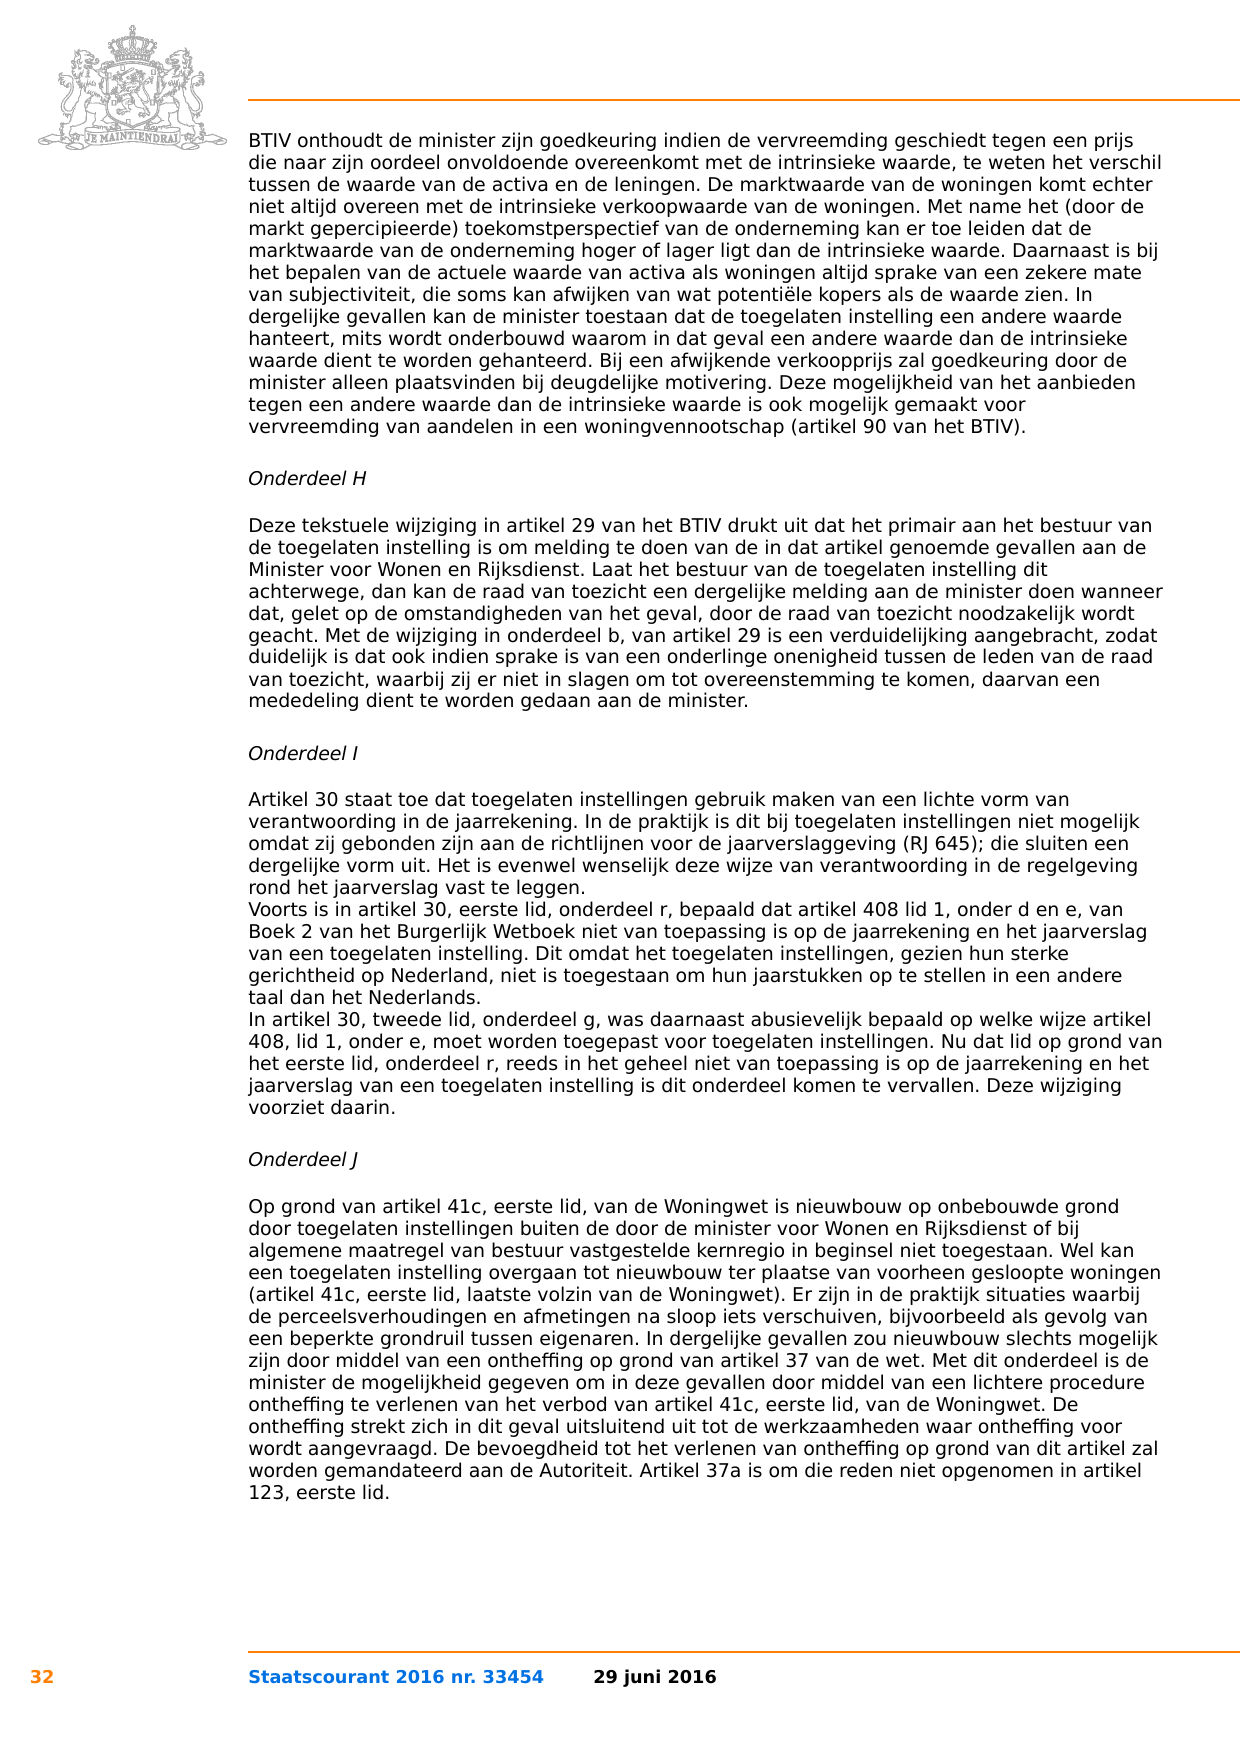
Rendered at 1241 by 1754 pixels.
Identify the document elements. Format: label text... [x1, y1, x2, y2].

picture [38, 25, 227, 150]
text BTIV onthoudt de minister zijn goedkeuring indien de vervreemding geschiedt tegen een prijs die naar zijn oordeel onvoldoende overeenkomt met de intrinsieke waarde, te weten het verschil tussen de waarde van de activa en de leningen. De marktwaarde van de woningen komt echter niet altijd overeen met de intrinsieke verkoopwaarde van de woningen. Met name het (door de markt gepercipieerde) toekomstperspectief van de onderneming kan er toe leiden dat de marktwaarde van de onderneming hoger of lager ligt dan de intrinsieke waarde. Daarnaast is bij het bepalen van de actuele waarde van activa als woningen altijd sprake van een zekere mate van subjectiviteit, die soms kan afwijken van wat potentiële kopers als de waarde zien. In dergelijke gevallen kan de minister toestaan dat de toegelaten instelling een andere waarde hanteert, mits wordt onderbouwd waarom in dat geval een andere waarde dan de intrinsieke waarde dient te worden gehanteerd. Bij een afwijkende verkoopprijs zal goedkeuring door de minister alleen plaatsvinden bij deugdelijke motivering. Deze mogelijkheid van het aanbieden tegen een andere waarde dan de intrinsieke waarde is ook mogelijk gemaakt voor vervreemding van aandelen in een woningvennootschap (artikel 90 van het BTIV). [248, 130, 1163, 438]
text Artikel 30 staat toe dat toegelaten instellingen gebruik maken van een lichte vorm van verantwoording in de jaarrekening. In de praktijk is dit bij toegelaten instellingen niet mogelijk omdat zij gebonden zijn aan de richtlijnen voor de jaarverslaggeving (RJ 645); die sluiten een dergelijke vorm uit. Het is evenwel wenselijk deze wijze van verantwoording in de regelgeving rond het jaarverslag vast te leggen. [248, 789, 1163, 899]
subtitle Onderdeel H [248, 468, 1163, 489]
text Op grond van artikel 41c, eerste lid, van de Woningwet is nieuwbouw op onbebouwde grond door toegelaten instellingen buiten de door de minister voor Wonen en Rijksdienst of bij algemene maatregel van bestuur vastgestelde kernregio in beginsel niet toegestaan. Wel kan een toegelaten instelling overgaan tot nieuwbouw ter plaatse van voorheen gesloopte woningen (artikel 41c, eerste lid, laatste volzin van de Woningwet). Er zijn in de praktijk situaties waarbij de perceelsverhoudingen en afmetingen na sloop iets verschuiven, bijvoorbeeld als gevolg van een beperkte grondruil tussen eigenaren. In dergelijke gevallen zou nieuwbouw slechts mogelijk zijn door middel van een ontheffing op grond van artikel 37 van de wet. Met dit onderdeel is de minister de mogelijkheid gegeven om in deze gevallen door middel van een lichtere procedure ontheffing te verlenen van het verbod van artikel 41c, eerste lid, van de Woningwet. De ontheffing strekt zich in dit geval uitsluitend uit tot de werkzaamheden waar ontheffing voor wordt aangevraagd. De bevoegdheid tot het verlenen van ontheffing op grond van dit artikel zal worden gemandateerd aan de Autoriteit. Artikel 37a is om die reden niet opgenomen in artikel 123, eerste lid. [248, 1196, 1163, 1504]
text In artikel 30, tweede lid, onderdeel g, was daarnaast abusievelijk bepaald op welke wijze artikel 408, lid 1, onder e, moet worden toegepast voor toegelaten instellingen. Nu dat lid op grond van het eerste lid, onderdeel r, reeds in het geheel niet van toepassing is op de jaarrekening en het jaarverslag van een toegelaten instelling is dit onderdeel komen te vervallen. Deze wijziging voorziet daarin. [248, 1009, 1163, 1119]
subtitle Onderdeel J [248, 1149, 1163, 1171]
text Voorts is in artikel 30, eerste lid, onderdeel r, bepaald dat artikel 408 lid 1, onder d en e, van Boek 2 van het Burgerlijk Wetboek niet van toepassing is op de jaarrekening en het jaarverslag van een toegelaten instelling. Dit omdat het toegelaten instellingen, gezien hun sterke gerichtheid op Nederland, niet is toegestaan om hun jaarstukken op te stellen in een andere taal dan het Nederlands. [248, 899, 1163, 1009]
text Deze tekstuele wijziging in artikel 29 van het BTIV drukt uit dat het primair aan het bestuur van de toegelaten instelling is om melding te doen van de in dat artikel genoemde gevallen aan de Minister voor Wonen en Rijksdienst. Laat het bestuur van de toegelaten instelling dit achterwege, dan kan de raad van toezicht een dergelijke melding aan de minister doen wanneer dat, gelet op de omstandigheden van het geval, door de raad van toezicht noodzakelijk wordt geacht. Met de wijziging in onderdeel b, van artikel 29 is een verduidelijking aangebracht, zodat duidelijk is dat ook indien sprake is van een onderlinge onenigheid tussen de leden van de raad van toezicht, waarbij zij er niet in slagen om tot overeenstemming te komen, daarvan een mededeling dient te worden gedaan aan de minister. [248, 514, 1163, 712]
subtitle Onderdeel I [248, 742, 1163, 764]
